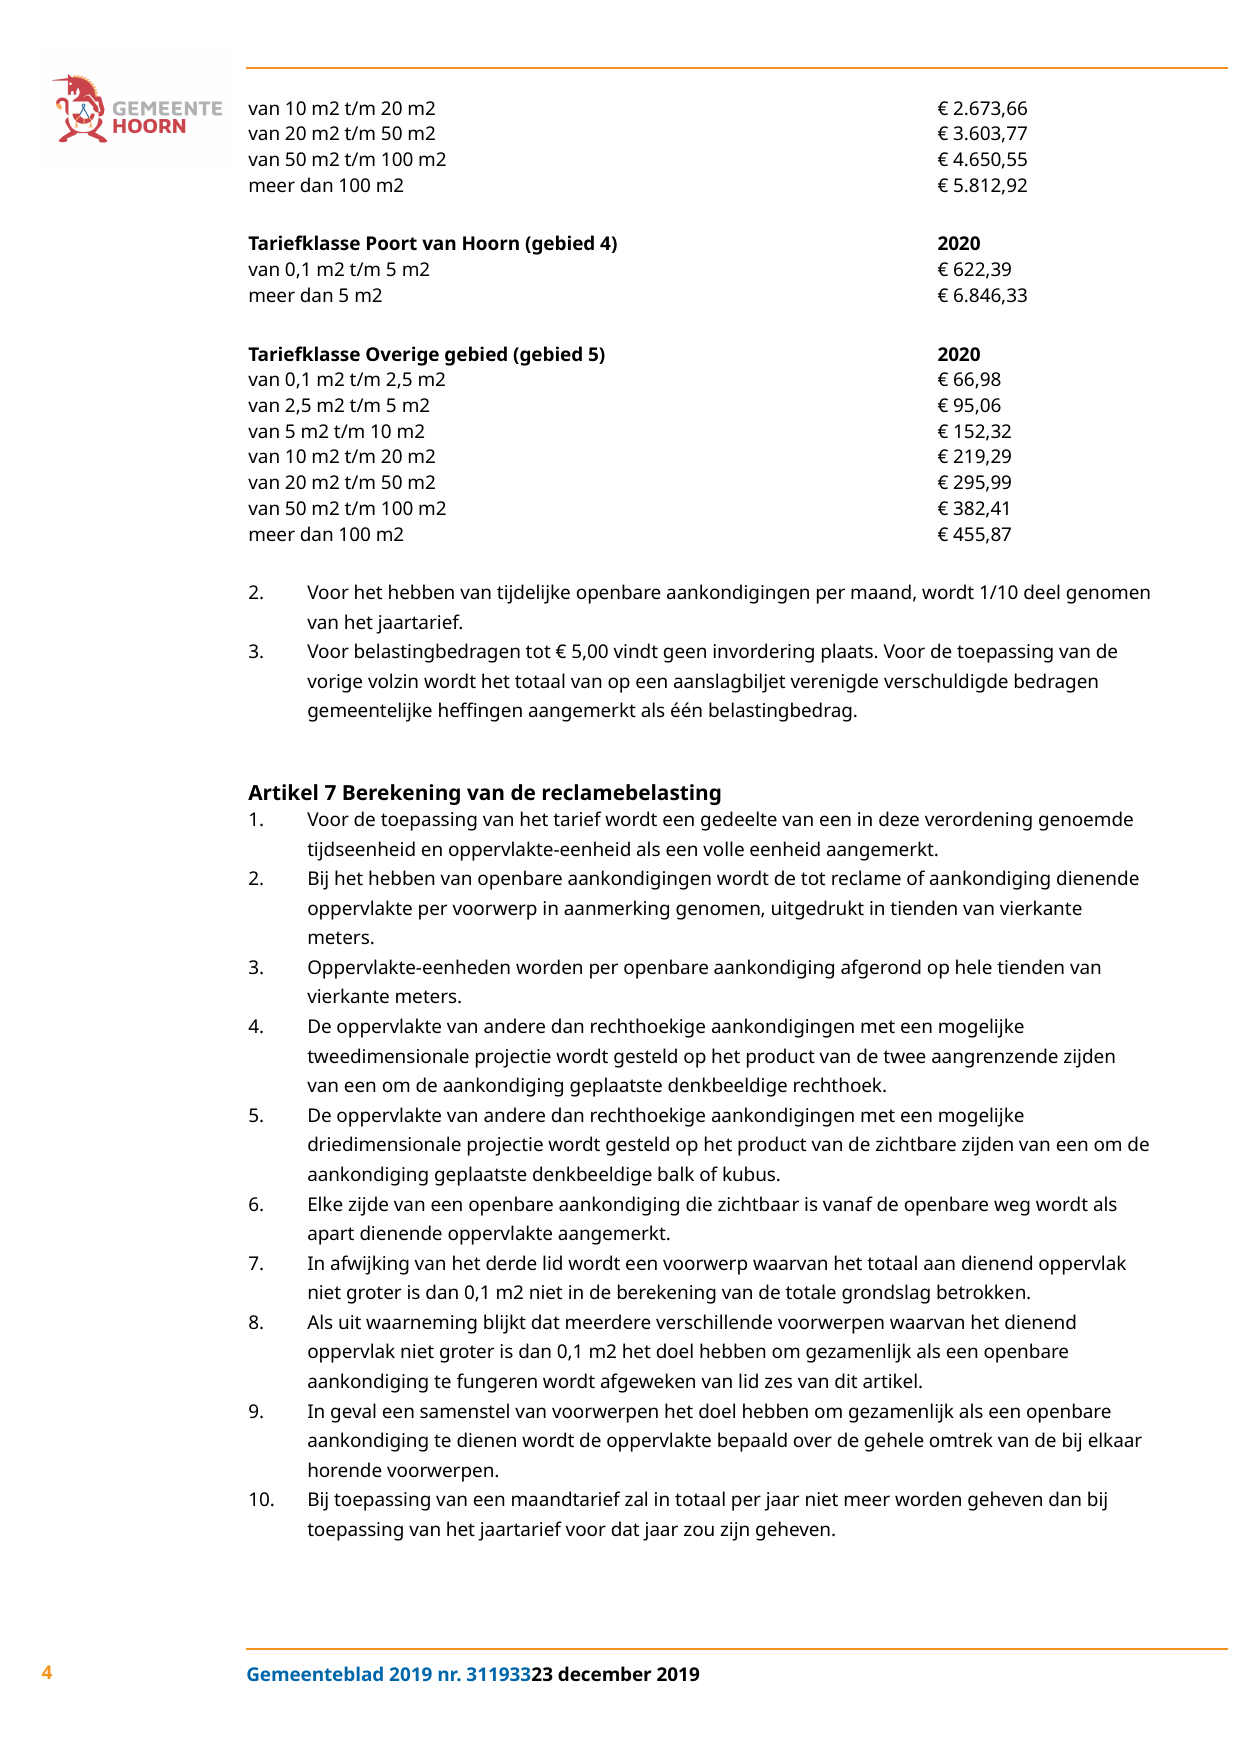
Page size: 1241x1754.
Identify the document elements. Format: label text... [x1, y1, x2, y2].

table_cell € 295,99 [937, 469, 1152, 495]
picture [41, 47, 231, 172]
table_cell € 152,32 [937, 418, 1152, 444]
table_header Tariefklasse Overige gebied (gebied 5) [248, 341, 937, 366]
text Artikel 7 Berekening van de reclamebelasting [248, 778, 1152, 806]
table_cell van 20 m2 t/m 50 m2 [248, 469, 937, 495]
table_cell van 20 m2 t/m 50 m2 [248, 121, 937, 146]
table_cell van 50 m2 t/m 100 m2 [248, 495, 937, 521]
table_header 2020 [937, 231, 1152, 256]
list In geval een samenstel van voorwerpen het doel hebben om gezamenlijk als een openbare aankondiging te dienen wordt de oppervlakte bepaald over de gehele omtrek van de bij elkaar horende voorwerpen. [248, 1398, 1152, 1483]
table_cell van 0,1 m2 t/m 2,5 m2 [248, 366, 937, 392]
list Oppervlakte-eenheden worden per openbare aankondiging afgerond op hele tienden van vierkante meters. [248, 954, 1152, 1009]
list Voor de toepassing van het tarief wordt een gedeelte van een in deze verordening genoemde tijdseenheid en oppervlakte-eenheid als een volle eenheid aangemerkt. [248, 806, 1152, 861]
table_cell € 219,29 [937, 444, 1152, 469]
table_cell € 4.650,55 [937, 146, 1152, 172]
list Voor het hebben van tijdelijke openbare aankondigingen per maand, wordt 1/10 deel genomen van het jaartarief. [248, 579, 1152, 635]
table_cell € 6.846,33 [937, 282, 1152, 308]
list Bij het hebben van openbare aankondigingen wordt de tot reclame of aankondiging dienende oppervlakte per voorwerp in aanmerking genomen, uitgedrukt in tienden van vierkante meters. [248, 865, 1152, 950]
list Elke zijde van een openbare aankondiging die zichtbaar is vanaf de openbare weg wordt als apart dienende oppervlakte aangemerkt. [248, 1191, 1152, 1246]
table_cell van 10 m2 t/m 20 m2 [248, 95, 937, 121]
list In afwijking van het derde lid wordt een voorwerp waarvan het totaal aan dienend oppervlak niet groter is dan 0,1 m2 niet in de berekening van de totale grondslag betrokken. [248, 1250, 1152, 1305]
table_cell van 0,1 m2 t/m 5 m2 [248, 256, 937, 282]
table_cell meer dan 100 m2 [248, 521, 937, 547]
table_cell € 2.673,66 [937, 95, 1152, 121]
table_header Tariefklasse Poort van Hoorn (gebied 4) [248, 231, 937, 256]
list Voor belastingbedragen tot € 5,00 vindt geen invordering plaats. Voor de toepassing van de vorige volzin wordt het totaal van op een aanslagbiljet verenigde verschuldigde bedragen gemeentelijke heffingen aangemerkt als één belastingbedrag. [248, 638, 1152, 723]
table_header 2020 [937, 341, 1152, 366]
list Als uit waarneming blijkt dat meerdere verschillende voorwerpen waarvan het dienend oppervlak niet groter is dan 0,1 m2 het doel hebben om gezamenlijk als een openbare aankondiging te fungeren wordt afgeweken van lid zes van dit artikel. [248, 1309, 1152, 1394]
table_cell van 5 m2 t/m 10 m2 [248, 418, 937, 444]
table_cell € 622,39 [937, 256, 1152, 282]
table_cell € 455,87 [937, 521, 1152, 547]
table_cell meer dan 5 m2 [248, 282, 937, 308]
table_cell € 66,98 [937, 366, 1152, 392]
table_cell van 2,5 m2 t/m 5 m2 [248, 392, 937, 418]
table_cell van 10 m2 t/m 20 m2 [248, 444, 937, 469]
table_cell € 5.812,92 [937, 172, 1152, 198]
table_cell van 50 m2 t/m 100 m2 [248, 146, 937, 172]
table_cell meer dan 100 m2 [248, 172, 937, 198]
list De oppervlakte van andere dan rechthoekige aankondigingen met een mogelijke tweedimensionale projectie wordt gesteld op het product van de twee aangrenzende zijden van een om de aankondiging geplaatste denkbeeldige rechthoek. [248, 1013, 1152, 1098]
table_cell € 95,06 [937, 392, 1152, 418]
table_cell € 3.603,77 [937, 121, 1152, 146]
list Bij toepassing van een maandtarief zal in totaal per jaar niet meer worden geheven dan bij toepassing van het jaartarief voor dat jaar zou zijn geheven. [248, 1487, 1152, 1542]
table_cell € 382,41 [937, 495, 1152, 521]
list De oppervlakte van andere dan rechthoekige aankondigingen met een mogelijke driedimensionale projectie wordt gesteld op het product van de zichtbare zijden van een om de aankondiging geplaatste denkbeeldige balk of kubus. [248, 1102, 1152, 1187]
